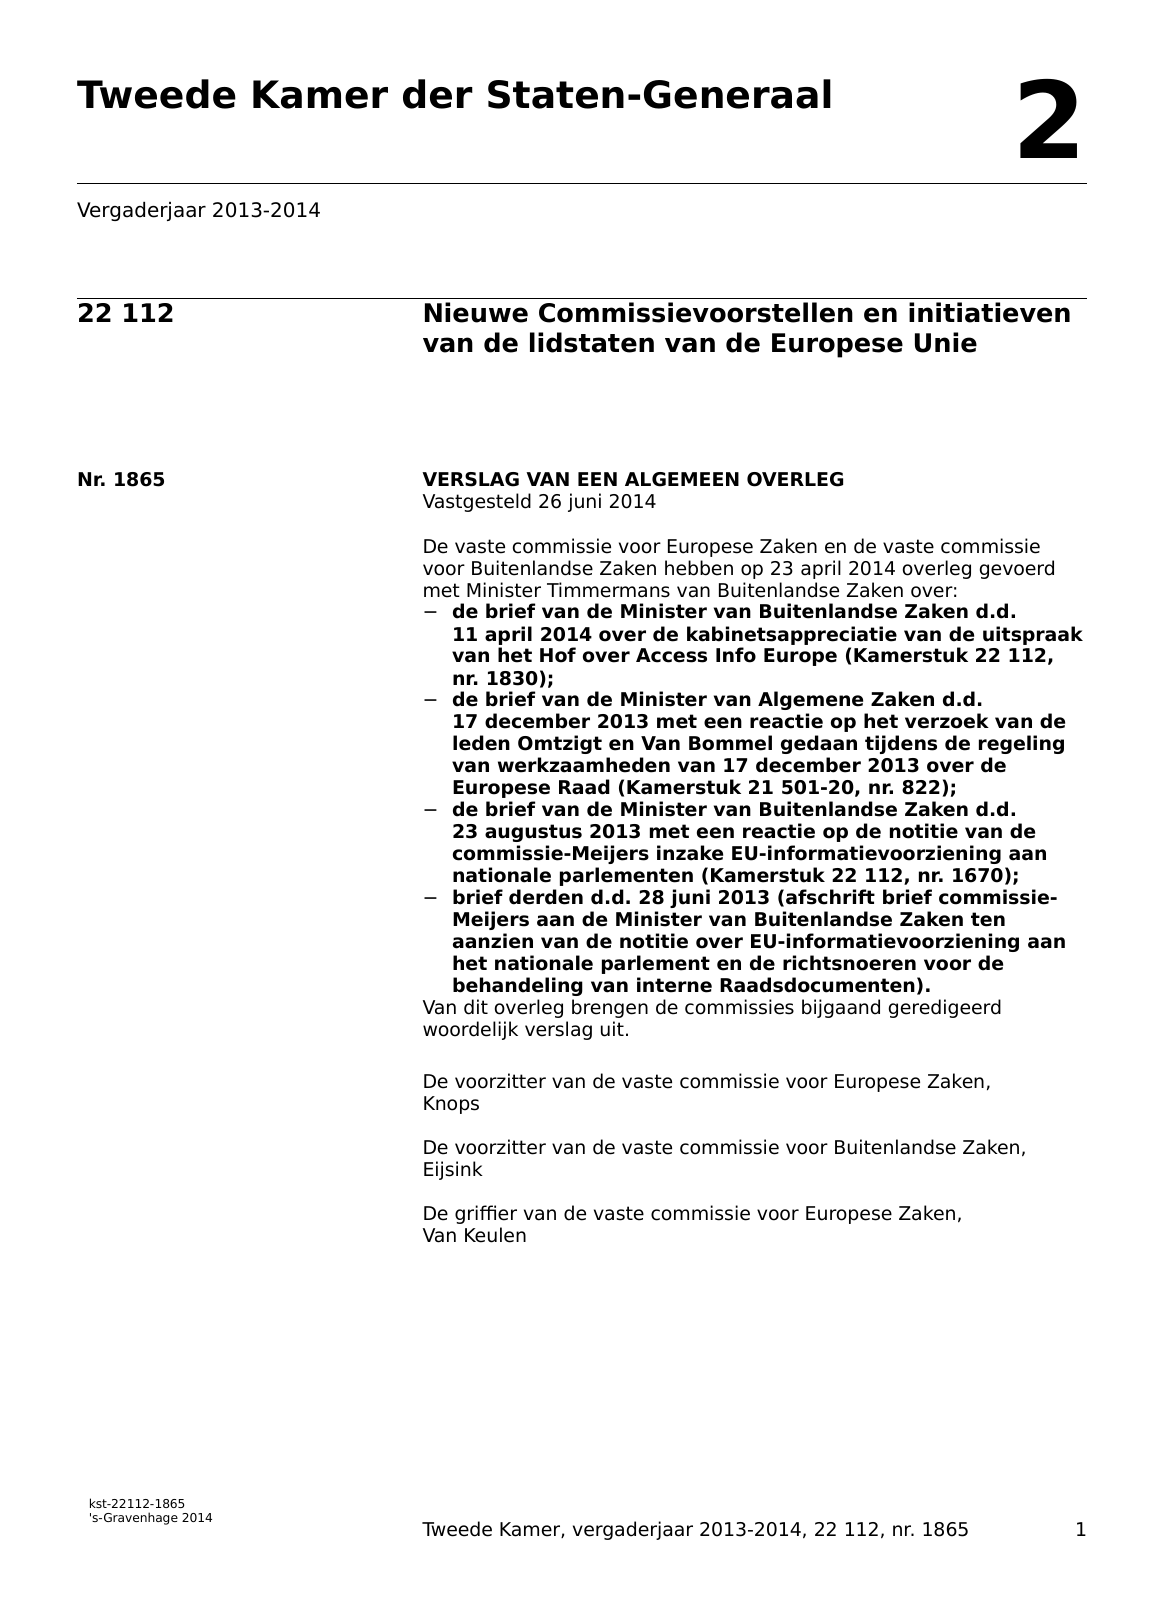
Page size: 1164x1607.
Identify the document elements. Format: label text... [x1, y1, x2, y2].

text − de brief van de Minister van Buitenlandse Zaken d.d. 23 augustus 2013 met een reactie op de notitie van de commissie-Meijers inzake EU-informatievoorziening aan nationale parlementen (Kamerstuk 22 112, nr. 1670); [422, 799, 1087, 887]
subtitle Nr. 1865 VERSLAG VAN EEN ALGEMEEN OVERLEG [77, 469, 1087, 491]
text − brief derden d.d. 28 juni 2013 (afschrift brief commissie-Meijers aan de Minister van Buitenlandse Zaken ten aanzien van de notitie over EU-informatievoorziening aan het nationale parlement en de richtsnoeren voor de behandeling van interne Raadsdocumenten). [422, 887, 1087, 997]
text De griffier van de vaste commissie voor Europese Zaken, Van Keulen [422, 1203, 1087, 1247]
text kst-22112-1865 [88, 1497, 323, 1511]
table_header 2 [886, 59, 1087, 183]
text Vastgesteld 26 juni 2014 [422, 491, 1087, 513]
text De voorzitter van de vaste commissie voor Buitenlandse Zaken, Eijsink [422, 1137, 1087, 1181]
text De voorzitter van de vaste commissie voor Europese Zaken, Knops [422, 1071, 1087, 1115]
table_cell Vergaderjaar 2013-2014 [77, 184, 1087, 298]
text De vaste commissie voor Europese Zaken en de vaste commissie voor Buitenlandse Zaken hebben op 23 april 2014 overleg gevoerd met Minister Timmermans van Buitenlandse Zaken over: [422, 536, 1087, 601]
subtitle 22 112 Nieuwe Commissievoorstellen en initiatieven van de lidstaten van de Europese Unie [77, 299, 1087, 358]
text − de brief van de Minister van Algemene Zaken d.d. 17 december 2013 met een reactie op het verzoek van de leden Omtzigt en Van Bommel gedaan tijdens de regeling van werkzaamheden van 17 december 2013 over de Europese Raad (Kamerstuk 21 501-20, nr. 822); [422, 689, 1087, 799]
text − de brief van de Minister van Buitenlandse Zaken d.d. 11 april 2014 over de kabinetsappreciatie van de uitspraak van het Hof over Access Info Europe (Kamerstuk 22 112, nr. 1830); [422, 601, 1087, 689]
text Van dit overleg brengen de commissies bijgaand geredigeerd woordelijk verslag uit. [422, 997, 1087, 1041]
text 's-Gravenhage 2014 [88, 1511, 323, 1525]
table_header Tweede Kamer der Staten-Generaal [77, 59, 886, 183]
